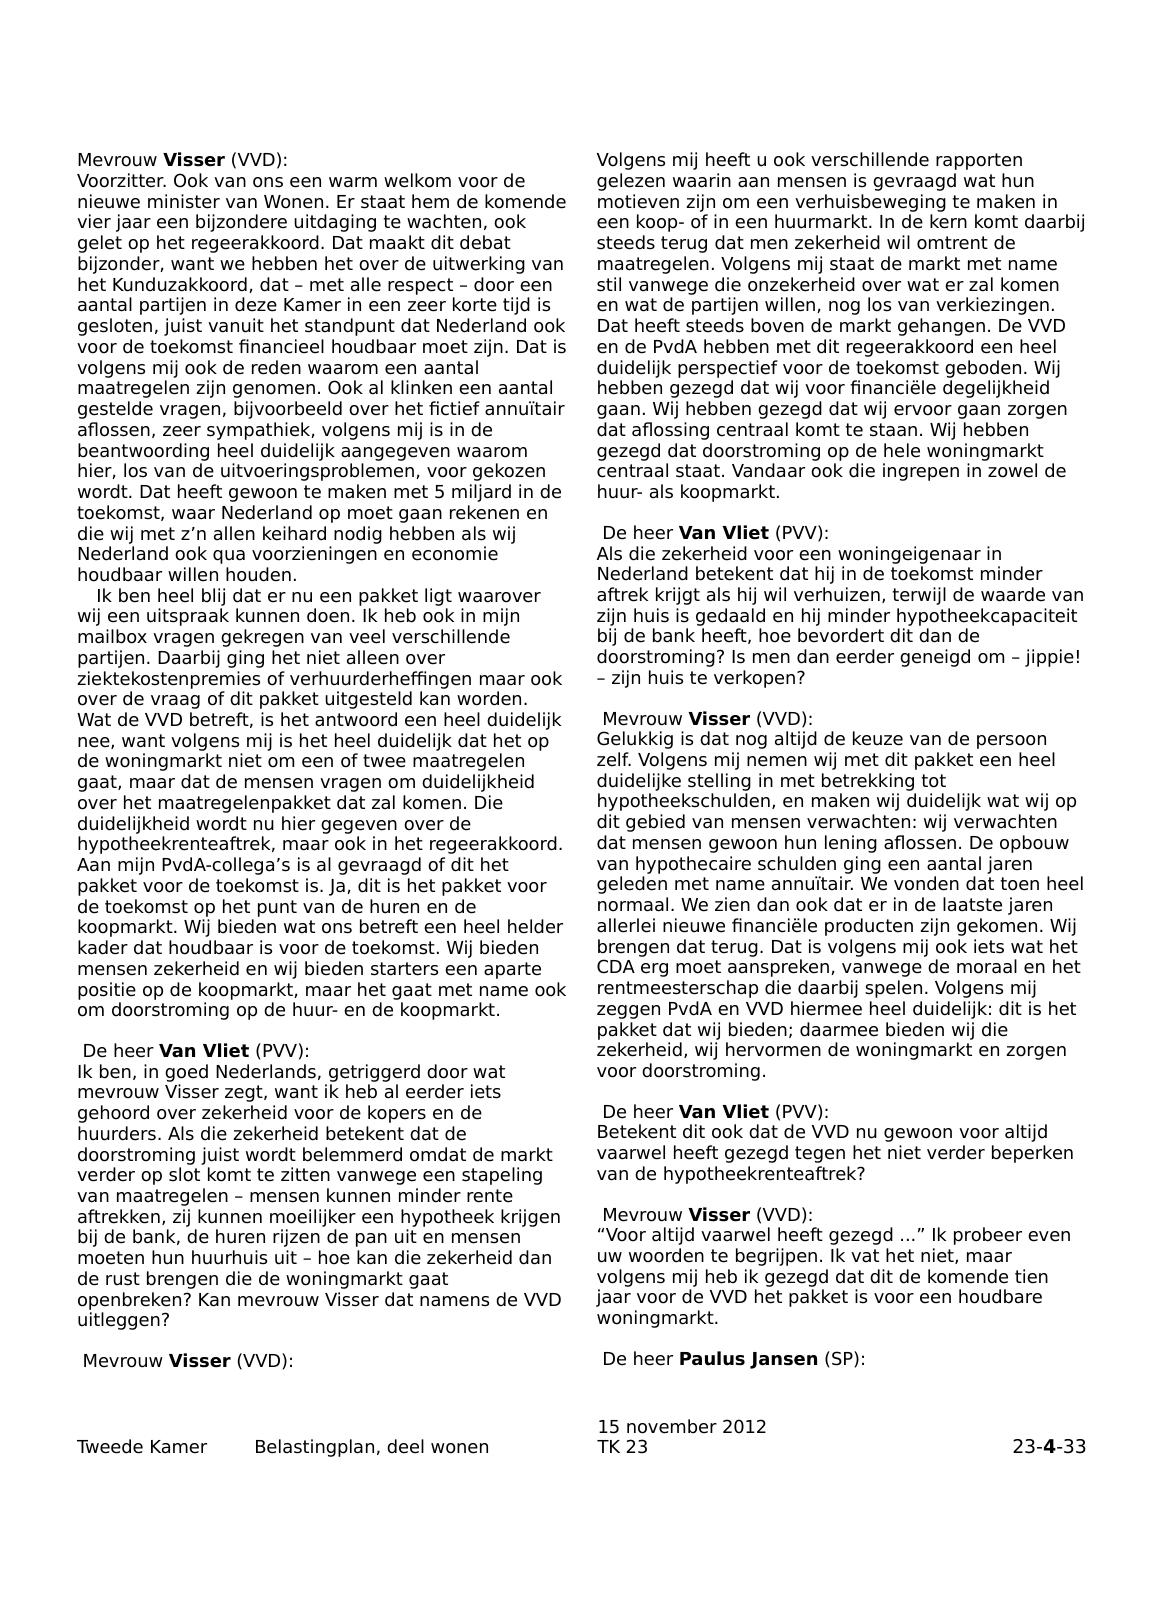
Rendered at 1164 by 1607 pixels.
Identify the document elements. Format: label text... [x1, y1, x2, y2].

text Gelukkig is dat nog altijd de keuze van de persoon zelf. Volgens mij nemen wij met dit pakket een heel duidelijke stelling in met betrekking tot hypotheekschulden, en maken wij duidelijk wat wij op dit gebied van mensen verwachten: wij verwachten dat mensen gewoon hun lening aflossen. De opbouw van hypothecaire schulden ging een aantal jaren geleden met name annuïtair. We vonden dat toen heel normaal. We zien dan ook dat er in de laatste jaren allerlei nieuwe financiële producten zijn gekomen. Wij brengen dat terug. Dat is volgens mij ook iets wat het CDA erg moet aanspreken, vanwege de moraal en het rentmeesterschap die daarbij spelen. Volgens mij zeggen PvdA en VVD hiermee heel duidelijk: dit is het pakket dat wij bieden; daarmee bieden wij die zekerheid, wij hervormen de woningmarkt en zorgen voor doorstroming. [596, 729, 1087, 1082]
text Ik ben, in goed Nederlands, getriggerd door wat mevrouw Visser zegt, want ik heb al eerder iets gehoord over zekerheid voor de kopers en de huurders. Als die zekerheid betekent dat de doorstroming juist wordt belemmerd omdat de markt verder op slot komt te zitten vanwege een stapeling van maatregelen – mensen kunnen minder rente aftrekken, zij kunnen moeilijker een hypotheek krijgen bij de bank, de huren rijzen de pan uit en mensen moeten hun huurhuis uit – hoe kan die zekerheid dan de rust brengen die de woningmarkt gaat openbreken? Kan mevrouw Visser dat namens de VVD uitleggen? [77, 1062, 567, 1331]
text Voorzitter. Ook van ons een warm welkom voor de nieuwe minister van Wonen. Er staat hem de komende vier jaar een bijzondere uitdaging te wachten, ook gelet op het regeerakkoord. Dat maakt dit debat bijzonder, want we hebben het over de uitwerking van het Kunduzakkoord, dat – met alle respect – door een aantal partijen in deze Kamer in een zeer korte tijd is gesloten, juist vanuit het standpunt dat Nederland ook voor de toekomst financieel houdbaar moet zijn. Dat is volgens mij ook de reden waarom een aantal maatregelen zijn genomen. Ook al klinken een aantal gestelde vragen, bijvoorbeeld over het fictief annuïtair aflossen, zeer sympathiek, volgens mij is in de beantwoording heel duidelijk aangegeven waarom hier, los van de uitvoeringsproblemen, voor gekozen wordt. Dat heeft gewoon te maken met 5 miljard in de toekomst, waar Nederland op moet gaan rekenen en die wij met z’n allen keihard nodig hebben als wij Nederland ook qua voorzieningen en economie houdbaar willen houden. [77, 171, 567, 586]
text Als die zekerheid voor een woningeigenaar in Nederland betekent dat hij in de toekomst minder aftrek krijgt als hij wil verhuizen, terwijl de waarde van zijn huis is gedaald en hij minder hypotheekcapaciteit bij de bank heeft, hoe bevordert dit dan de doorstroming? Is men dan eerder geneigd om – jippie! – zijn huis te verkopen? [596, 543, 1087, 688]
text Volgens mij heeft u ook verschillende rapporten gelezen waarin aan mensen is gevraagd wat hun motieven zijn om een verhuisbeweging te maken in een koop- of in een huurmarkt. In de kern komt daarbij steeds terug dat men zekerheid wil omtrent de maatregelen. Volgens mij staat de markt met name stil vanwege die onzekerheid over wat er zal komen en wat de partijen willen, nog los van verkiezingen. Dat heeft steeds boven de markt gehangen. De VVD en de PvdA hebben met dit regeerakkoord een heel duidelijk perspectief voor de toekomst geboden. Wij hebben gezegd dat wij voor financiële degelijkheid gaan. Wij hebben gezegd dat wij ervoor gaan zorgen dat aflossing centraal komt te staan. Wij hebben gezegd dat doorstroming op de hele woningmarkt centraal staat. Vandaar ook die ingrepen in zowel de huur- als koopmarkt. [596, 150, 1087, 503]
text Betekent dit ook dat de VVD nu gewoon voor altijd vaarwel heeft gezegd tegen het niet verder beperken van de hypotheekrenteaftrek? [596, 1122, 1087, 1184]
text “Voor altijd vaarwel heeft gezegd ...” Ik probeer even uw woorden te begrijpen. Ik vat het niet, maar volgens mij heb ik gezegd dat dit de komende tien jaar voor de VVD het pakket is voor een houdbare woningmarkt. [596, 1225, 1087, 1329]
text De heer Van Vliet (PVV): [77, 1041, 567, 1062]
text De heer Van Vliet (PVV): [596, 523, 1087, 543]
text Mevrouw Visser (VVD): [596, 708, 1087, 729]
text De heer Van Vliet (PVV): [596, 1102, 1087, 1122]
text Ik ben heel blij dat er nu een pakket ligt waarover wij een uitspraak kunnen doen. Ik heb ook in mijn mailbox vragen gekregen van veel verschillende partijen. Daarbij ging het niet alleen over ziektekostenpremies of verhuurderheffingen maar ook over de vraag of dit pakket uitgesteld kan worden. Wat de VVD betreft, is het antwoord een heel duidelijk nee, want volgens mij is het heel duidelijk dat het op de woningmarkt niet om een of twee maatregelen gaat, maar dat de mensen vragen om duidelijkheid over het maatregelenpakket dat zal komen. Die duidelijkheid wordt nu hier gegeven over de hypotheekrenteaftrek, maar ook in het regeerakkoord. Aan mijn PvdA-collega’s is al gevraagd of dit het pakket voor de toekomst is. Ja, dit is het pakket voor de toekomst op het punt van de huren en de koopmarkt. Wij bieden wat ons betreft een heel helder kader dat houdbaar is voor de toekomst. Wij bieden mensen zekerheid en wij bieden starters een aparte positie op de koopmarkt, maar het gaat met name ook om doorstroming op de huur- en de koopmarkt. [77, 586, 567, 1021]
text De heer Paulus Jansen (SP): [596, 1349, 1087, 1369]
text Mevrouw Visser (VVD): [77, 150, 567, 171]
text Mevrouw Visser (VVD): [77, 1351, 567, 1372]
text Mevrouw Visser (VVD): [596, 1204, 1087, 1225]
